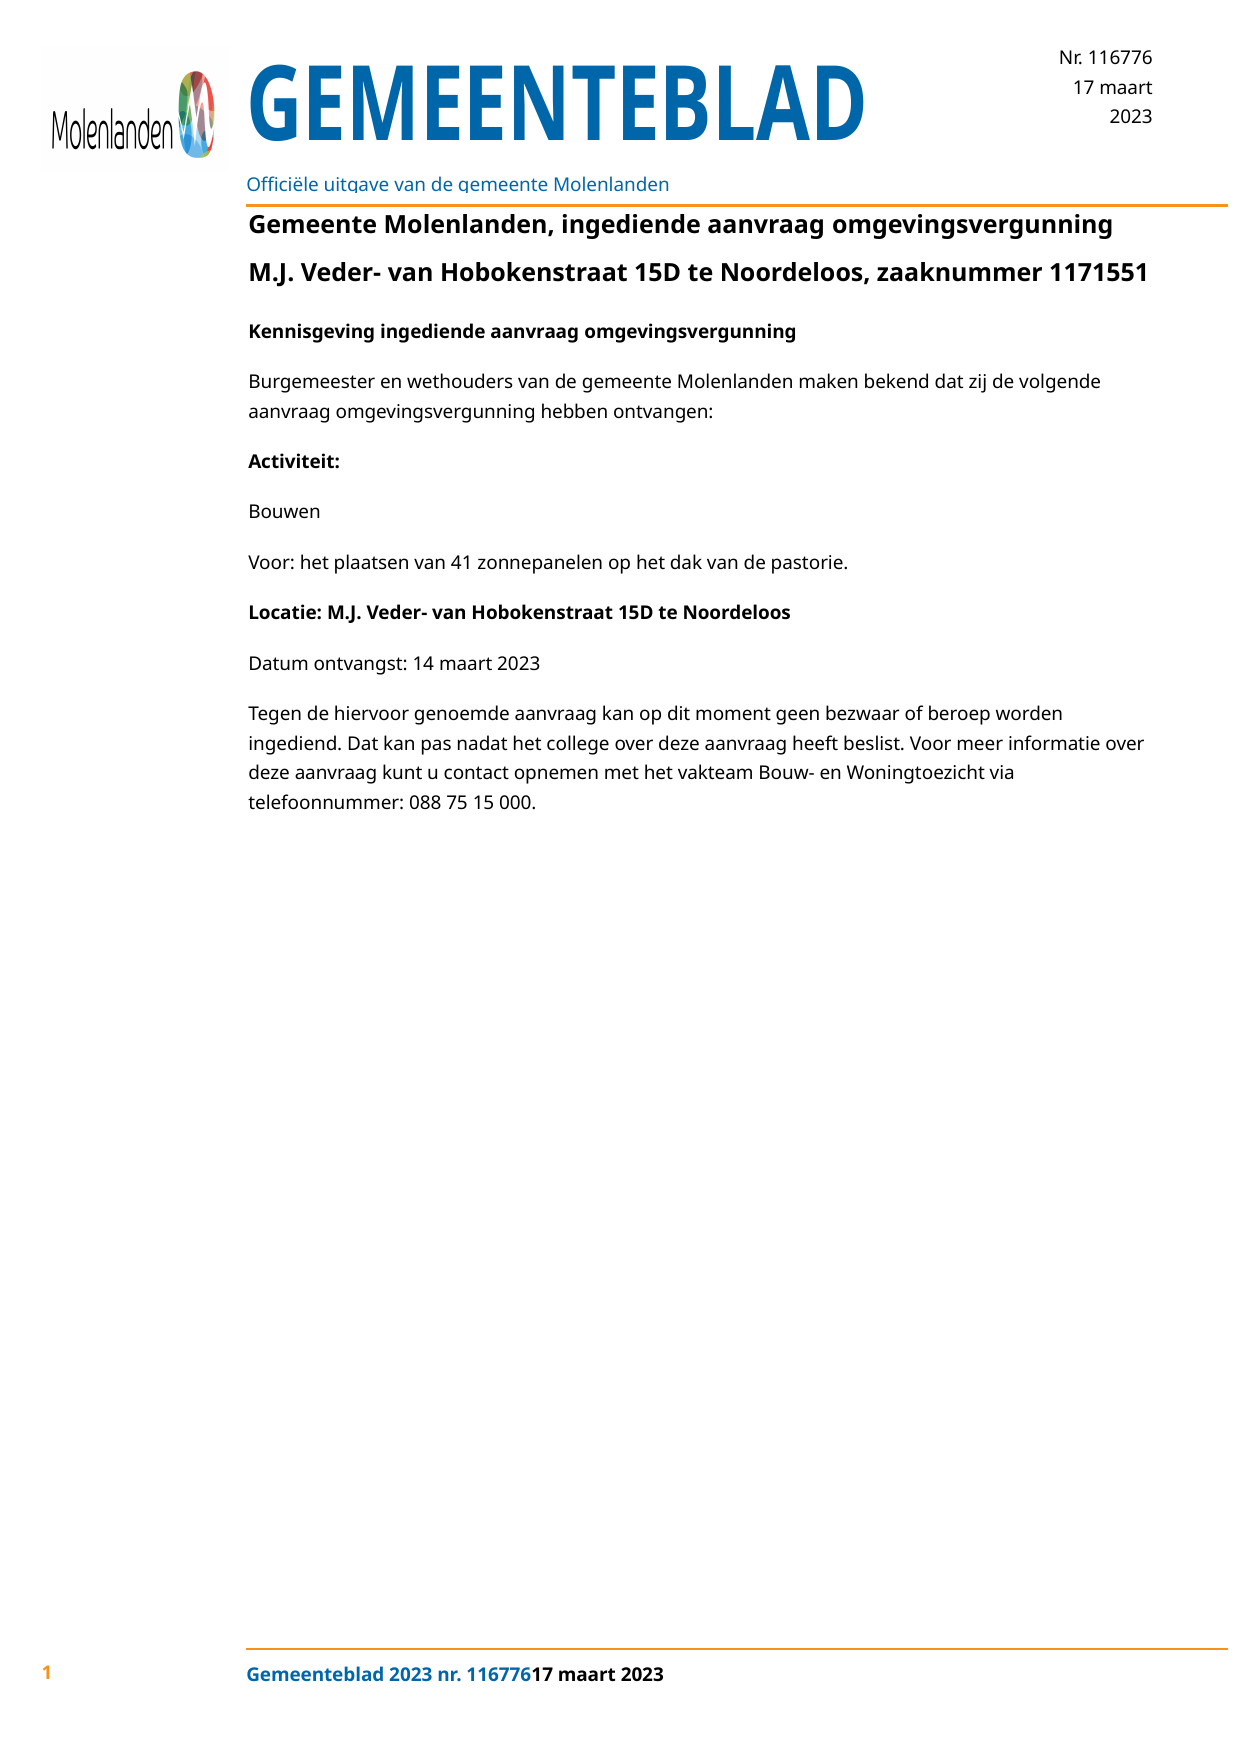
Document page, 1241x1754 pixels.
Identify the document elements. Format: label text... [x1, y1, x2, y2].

text Activiteit: [248, 448, 1152, 474]
text Locatie: M.J. Veder- van Hobokenstraat 15D te Noordeloos [248, 599, 1152, 625]
text Datum ontvangst: 14 maart 2023 [248, 650, 1152, 676]
text Burgemeester en wethouders van de gemeente Molenlanden maken bekend dat zij de volgende aanvraag omgevingsvergunning hebben ontvangen: [248, 368, 1152, 424]
text Bouwen [248, 499, 1152, 524]
text Tegen de hiervoor genoemde aanvraag kan op dit moment geen bezwaar of beroep worden ingediend. Dat kan pas nadat het college over deze aanvraag heeft beslist. Voor meer informatie over deze aanvraag kunt u contact opnemen met het vakteam Bouw- en Woningtoezicht via telefoonnummer: 088 75 15 000. [248, 700, 1152, 815]
picture [41, 47, 231, 172]
text Voor: het plaatsen van 41 zonnepanelen op het dak van de pastorie. [248, 549, 1152, 575]
text Kennisgeving ingediende aanvraag omgevingsvergunning [248, 318, 1152, 344]
text Gemeente Molenlanden, ingediende aanvraag omgevingsvergunning M.J. Veder- van Hobokenstraat 15D te Noordeloos, zaaknummer 1171551 [248, 207, 1152, 288]
